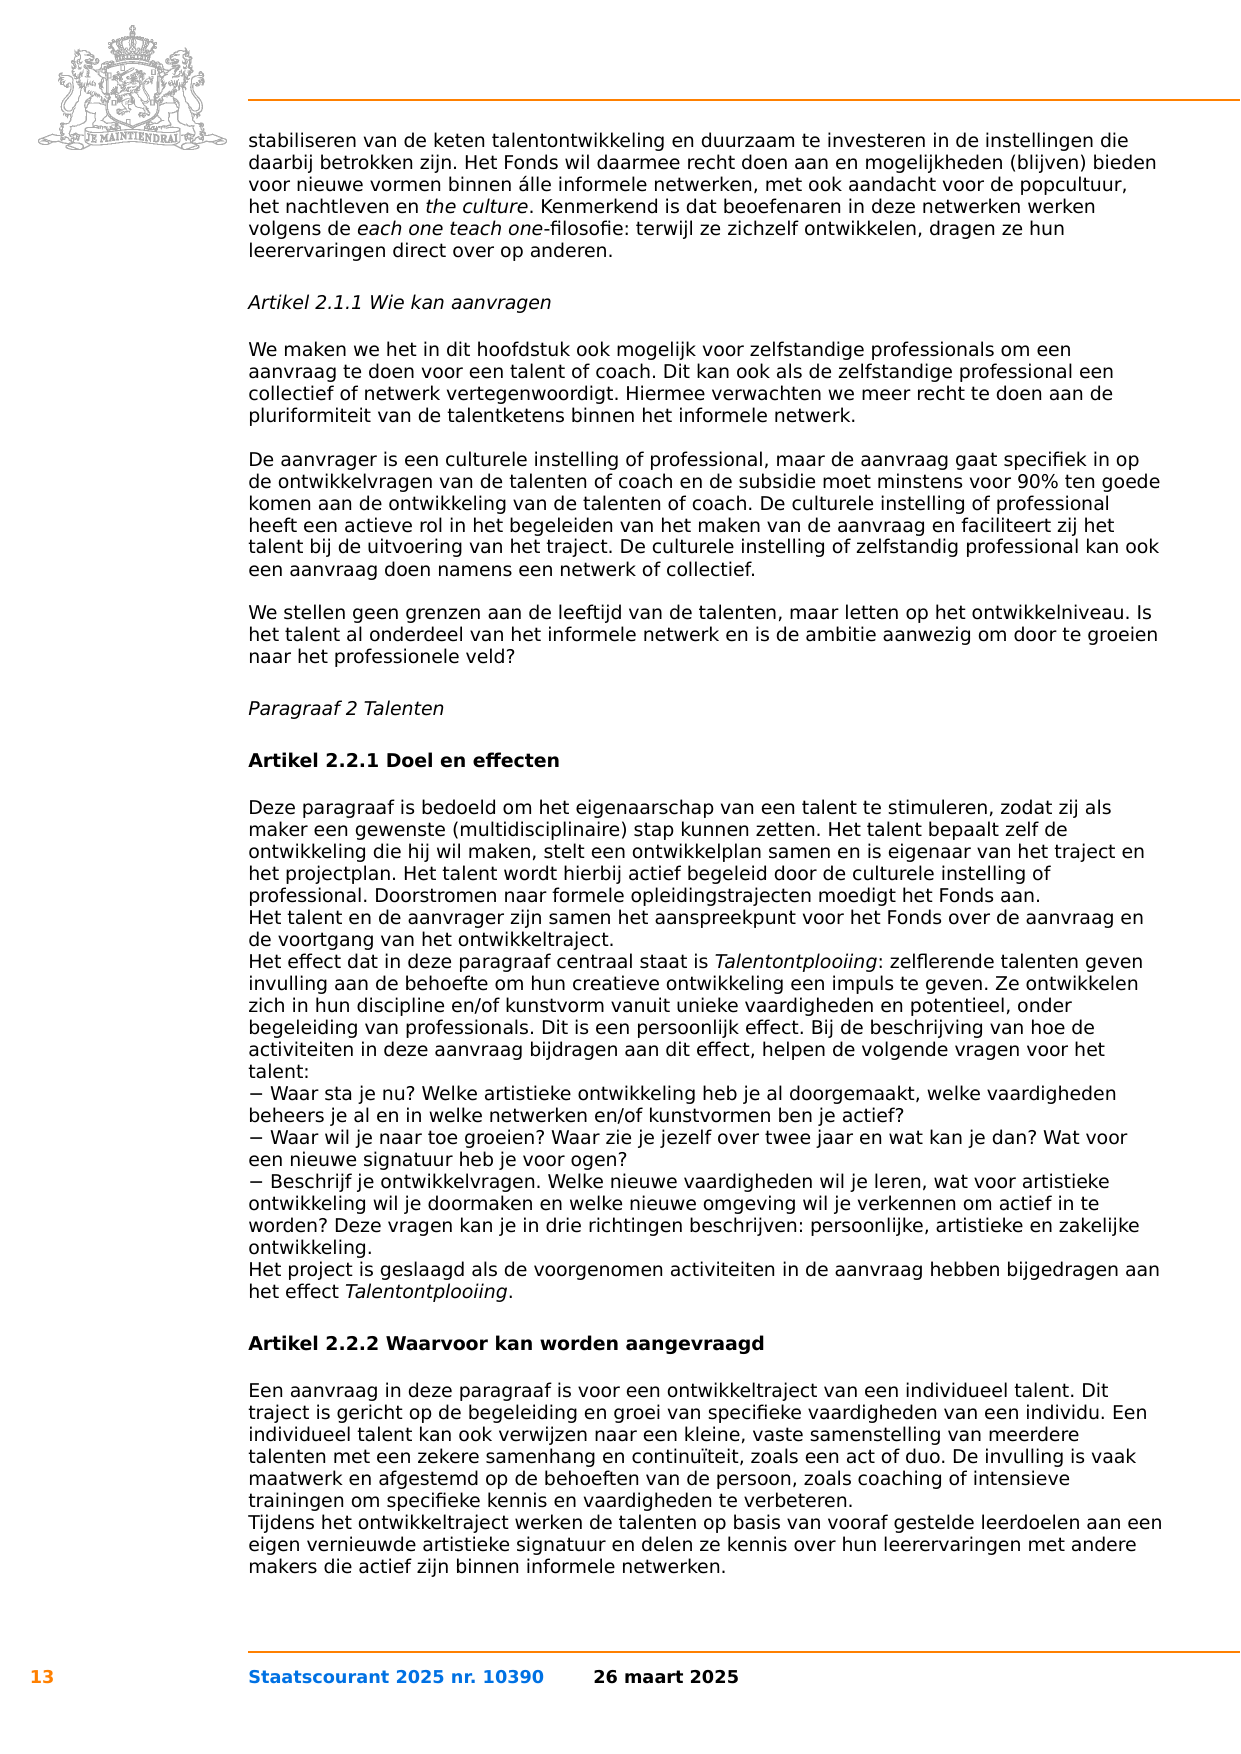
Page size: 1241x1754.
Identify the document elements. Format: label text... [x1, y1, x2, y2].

text − Beschrijf je ontwikkelvragen. Welke nieuwe vaardigheden wil je leren, wat voor artistieke ontwikkeling wil je doormaken en welke nieuwe omgeving wil je verkennen om actief in te worden? Deze vragen kan je in drie richtingen beschrijven: persoonlijke, artistieke en zakelijke ontwikkeling. [248, 1171, 1163, 1259]
text Een aanvraag in deze paragraaf is voor een ontwikkeltraject van een individueel talent. Dit traject is gericht op de begeleiding en groei van specifieke vaardigheden van een individu. Een individueel talent kan ook verwijzen naar een kleine, vaste samenstelling van meerdere talenten met een zekere samenhang en continuïteit, zoals een act of duo. De invulling is vaak maatwerk en afgestemd op de behoeften van de persoon, zoals coaching of intensieve trainingen om specifieke kennis en vaardigheden te verbeteren. [248, 1380, 1163, 1512]
text We stellen geen grenzen aan de leeftijd van de talenten, maar letten op het ontwikkelniveau. Is het talent al onderdeel van het informele netwerk en is de ambitie aanwezig om door te groeien naar het professionele veld? [248, 602, 1163, 668]
subtitle Artikel 2.1.1 Wie kan aanvragen [248, 292, 1163, 314]
text − Waar wil je naar toe groeien? Waar zie je jezelf over twee jaar en wat kan je dan? Wat voor een nieuwe signatuur heb je voor ogen? [248, 1127, 1163, 1171]
subtitle Artikel 2.2.1 Doel en effecten [248, 750, 1163, 772]
subtitle Paragraaf 2 Talenten [248, 698, 1163, 720]
text Het project is geslaagd als de voorgenomen activiteiten in de aanvraag hebben bijgedragen aan het effect Talentontplooiing. [248, 1259, 1163, 1303]
picture [38, 25, 227, 150]
text Het effect dat in deze paragraaf centraal staat is Talentontplooiing: zelflerende talenten geven invulling aan de behoefte om hun creatieve ontwikkeling een impuls te geven. Ze ontwikkelen zich in hun discipline en/of kunstvorm vanuit unieke vaardigheden en potentieel, onder begeleiding van professionals. Dit is een persoonlijk effect. Bij de beschrijving van hoe de activiteiten in deze aanvraag bijdragen aan dit effect, helpen de volgende vragen voor het talent: [248, 951, 1163, 1083]
text De aanvrager is een culturele instelling of professional, maar de aanvraag gaat specifiek in op de ontwikkelvragen van de talenten of coach en de subsidie moet minstens voor 90% ten goede komen aan de ontwikkeling van de talenten of coach. De culturele instelling of professional heeft een actieve rol in het begeleiden van het maken van de aanvraag en faciliteert zij het talent bij de uitvoering van het traject. De culturele instelling of zelfstandig professional kan ook een aanvraag doen namens een netwerk of collectief. [248, 448, 1163, 580]
text − Waar sta je nu? Welke artistieke ontwikkeling heb je al doorgemaakt, welke vaardigheden beheers je al en in welke netwerken en/of kunstvormen ben je actief? [248, 1083, 1163, 1127]
text stabiliseren van de keten talentontwikkeling en duurzaam te investeren in de instellingen die daarbij betrokken zijn. Het Fonds wil daarmee recht doen aan en mogelijkheden (blijven) bieden voor nieuwe vormen binnen álle informele netwerken, met ook aandacht voor de popcultuur, het nachtleven en the culture. Kenmerkend is dat beoefenaren in deze netwerken werken volgens de each one teach one-filosofie: terwijl ze zichzelf ontwikkelen, dragen ze hun leerervaringen direct over op anderen. [248, 130, 1163, 262]
text Deze paragraaf is bedoeld om het eigenaarschap van een talent te stimuleren, zodat zij als maker een gewenste (multidisciplinaire) stap kunnen zetten. Het talent bepaalt zelf de ontwikkeling die hij wil maken, stelt een ontwikkelplan samen en is eigenaar van het traject en het projectplan. Het talent wordt hierbij actief begeleid door de culturele instelling of professional. Doorstromen naar formele opleidingstrajecten moedigt het Fonds aan. [248, 797, 1163, 907]
text Tijdens het ontwikkeltraject werken de talenten op basis van vooraf gestelde leerdoelen aan een eigen vernieuwde artistieke signatuur en delen ze kennis over hun leerervaringen met andere makers die actief zijn binnen informele netwerken. [248, 1512, 1163, 1577]
text Het talent en de aanvrager zijn samen het aanspreekpunt voor het Fonds over de aanvraag en de voortgang van het ontwikkeltraject. [248, 907, 1163, 951]
text We maken we het in dit hoofdstuk ook mogelijk voor zelfstandige professionals om een aanvraag te doen voor een talent of coach. Dit kan ook als de zelfstandige professional een collectief of netwerk vertegenwoordigt. Hiermee verwachten we meer recht te doen aan de pluriformiteit van de talentketens binnen het informele netwerk. [248, 339, 1163, 427]
subtitle Artikel 2.2.2 Waarvoor kan worden aangevraagd [248, 1333, 1163, 1355]
